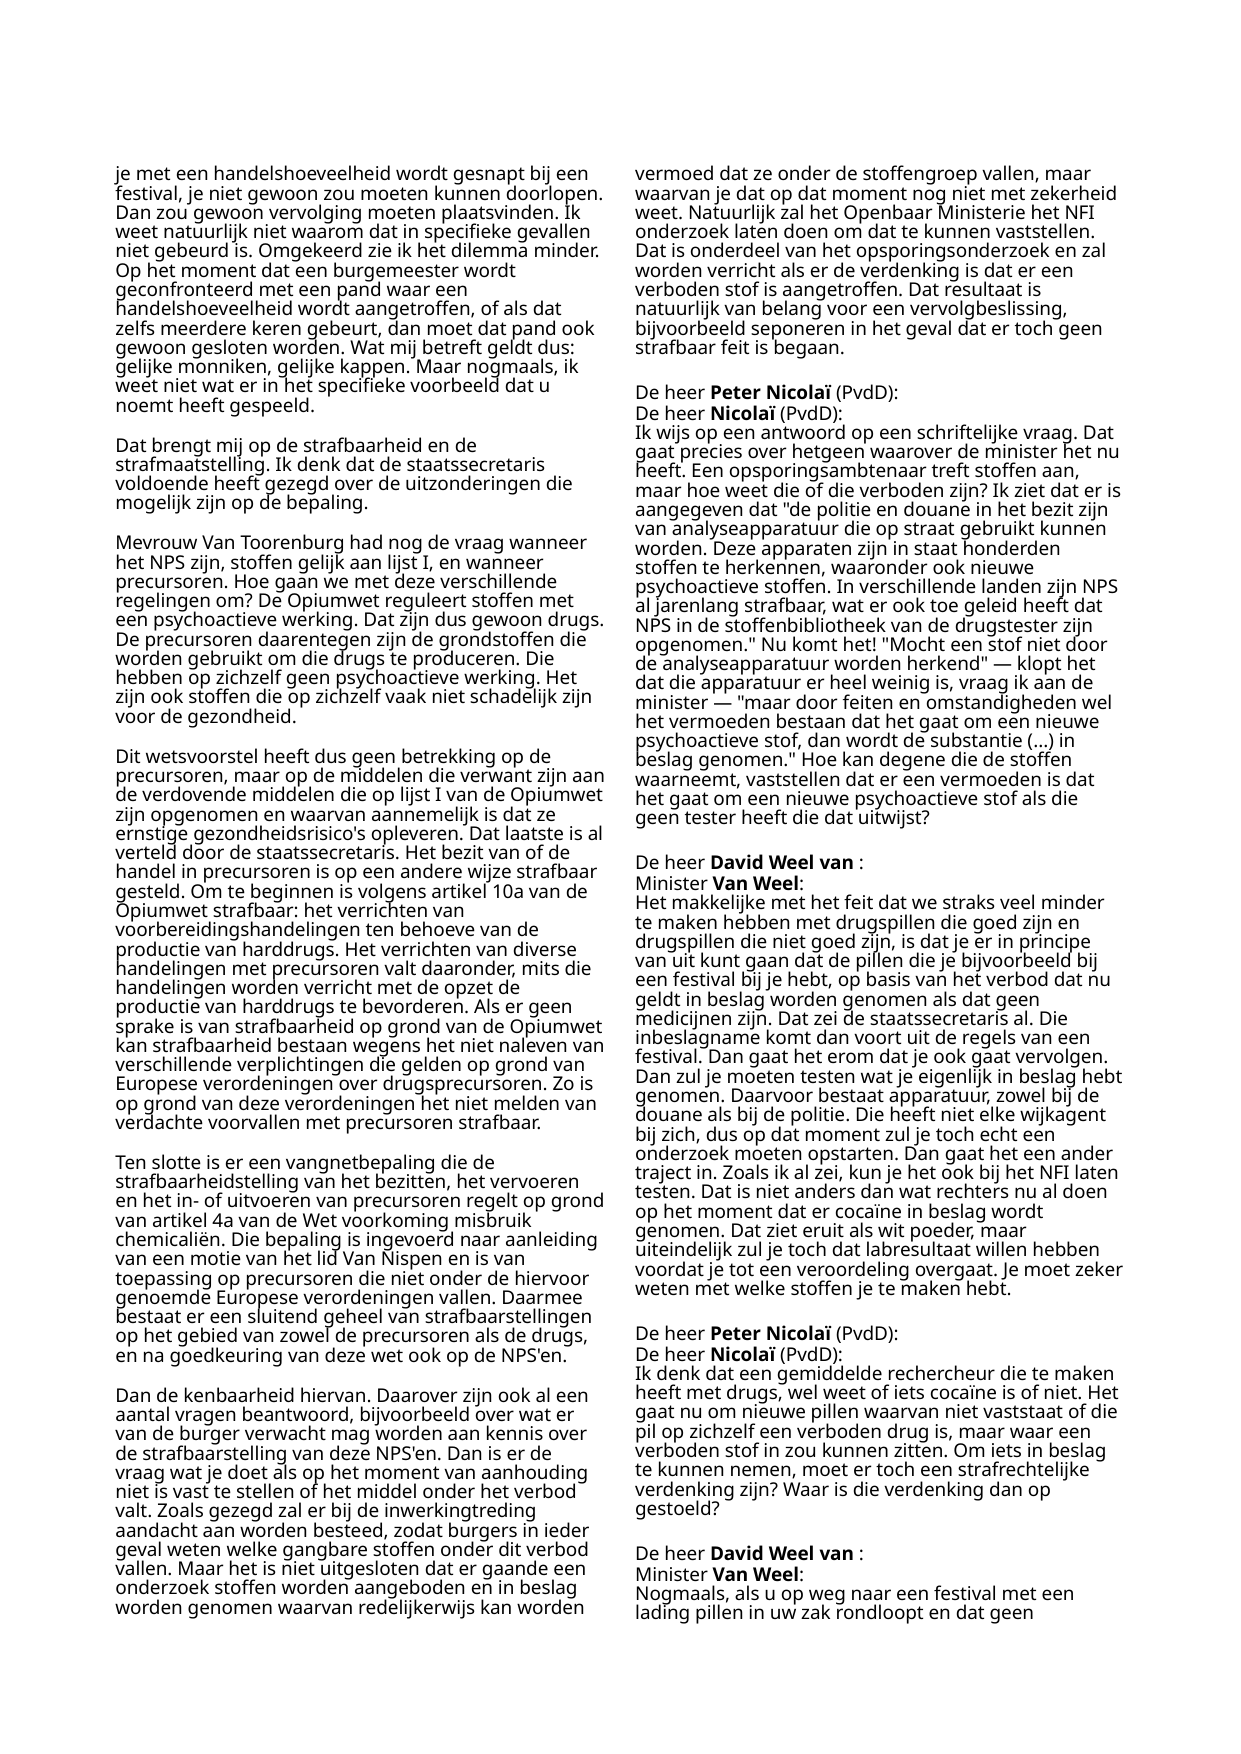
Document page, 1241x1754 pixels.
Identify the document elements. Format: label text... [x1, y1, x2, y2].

text Nogmaals, als u op weg naar een festival met een lading pillen in uw zak rondloopt en dat geen [635, 1585, 1125, 1623]
text Het makkelijke met het feit dat we straks veel minder te maken hebben met drugspillen die goed zijn en drugspillen die niet goed zijn, is dat je er in principe van uit kunt gaan dat de pillen die je bijvoorbeeld bij een festival bij je hebt, op basis van het verbod dat nu geldt in beslag worden genomen als dat geen medicijnen zijn. Dat zei de staatssecretaris al. Die inbeslagname komt dan voort uit de regels van een festival. Dan gaat het erom dat je ook gaat vervolgen. Dan zul je moeten testen wat je eigenlijk in beslag hebt genomen. Daarvoor bestaat apparatuur, zowel bij de douane als bij de politie. Die heeft niet elke wijkagent bij zich, dus op dat moment zul je toch echt een onderzoek moeten opstarten. Dan gaat het een ander traject in. Zoals ik al zei, kun je het ook bij het NFI laten testen. Dat is niet anders dan wat rechters nu al doen op het moment dat er cocaïne in beslag wordt genomen. Dat ziet eruit als wit poeder, maar uiteindelijk zul je toch dat labresultaat willen hebben voordat je tot een veroordeling overgaat. Je moet zeker weten met welke stoffen je te maken hebt. [635, 894, 1125, 1299]
text Ik denk dat een gemiddelde rechercheur die te maken heeft met drugs, wel weet of iets cocaïne is of niet. Het gaat nu om nieuwe pillen waarvan niet vaststaat of die pil op zichzelf een verboden drug is, maar waar een verboden stof in zou kunnen zitten. Om iets in beslag te kunnen nemen, moet er toch een strafrechtelijke verdenking zijn? Waar is die verdenking dan op gestoeld? [635, 1365, 1125, 1519]
text De heer David Weel van : [635, 849, 1125, 875]
text Ten slotte is er een vangnetbepaling die de strafbaarheidstelling van het bezitten, het vervoeren en het in- of uitvoeren van precursoren regelt op grond van artikel 4a van de Wet voorkoming misbruik chemicaliën. Die bepaling is ingevoerd naar aanleiding van een motie van het lid Van Nispen en is van toepassing op precursoren die niet onder de hiervoor genoemde Europese verordeningen vallen. Daarmee bestaat er een sluitend geheel van strafbaarstellingen op het gebied van zowel de precursoren als de drugs, en na goedkeuring van deze wet ook op de NPS'en. [115, 1154, 605, 1366]
text vermoed dat ze onder de stoffengroep vallen, maar waarvan je dat op dat moment nog niet met zekerheid weet. Natuurlijk zal het Openbaar Ministerie het NFI onderzoek laten doen om dat te kunnen vaststellen. Dat is onderdeel van het opsporingsonderzoek en zal worden verricht als er de verdenking is dat er een verboden stof is aangetroffen. Dat resultaat is natuurlijk van belang voor een vervolgbeslissing, bijvoorbeeld seponeren in het geval dat er toch geen strafbaar feit is begaan. [635, 165, 1125, 358]
text Dan de kenbaarheid hiervan. Daarover zijn ook al een aantal vragen beantwoord, bijvoorbeeld over wat er van de burger verwacht mag worden aan kennis over de strafbaarstelling van deze NPS'en. Dan is er de vraag wat je doet als op het moment van aanhouding niet is vast te stellen of het middel onder het verbod valt. Zoals gezegd zal er bij de inwerkingtreding aandacht aan worden besteed, zodat burgers in ieder geval weten welke gangbare stoffen onder dit verbod vallen. Maar het is niet uitgesloten dat er gaande een onderzoek stoffen worden aangeboden en in beslag worden genomen waarvan redelijkerwijs kan worden [115, 1387, 605, 1618]
text Dit wetsvoorstel heeft dus geen betrekking op de precursoren, maar op de middelen die verwant zijn aan de verdovende middelen die op lijst I van de Opiumwet zijn opgenomen en waarvan aannemelijk is dat ze ernstige gezondheidsrisico's opleveren. Dat laatste is al verteld door de staatssecretaris. Het bezit van of de handel in precursoren is op een andere wijze strafbaar gesteld. Om te beginnen is volgens artikel 10a van de Opiumwet strafbaar: het verrichten van voorbereidingshandelingen ten behoeve van de productie van harddrugs. Het verrichten van diverse handelingen met precursoren valt daaronder, mits die handelingen worden verricht met de opzet de productie van harddrugs te bevorderen. Als er geen sprake is van strafbaarheid op grond van de Opiumwet kan strafbaarheid bestaan wegens het niet naleven van verschillende verplichtingen die gelden op grond van Europese verordeningen over drugsprecursoren. Zo is op grond van deze verordeningen het niet melden van verdachte voorvallen met precursoren strafbaar. [115, 748, 605, 1133]
text De heer Peter Nicolaï (PvdD): [635, 379, 1125, 404]
text Dat brengt mij op de strafbaarheid en de strafmaatstelling. Ik denk dat de staatssecretaris voldoende heeft gezegd over de uitzonderingen die mogelijk zijn op de bepaling. [115, 437, 605, 514]
text De heer Nicolaï (PvdD): [635, 404, 1125, 424]
text Mevrouw Van Toorenburg had nog de vraag wanneer het NPS zijn, stoffen gelijk aan lijst I, en wanneer precursoren. Hoe gaan we met deze verschillende regelingen om? De Opiumwet reguleert stoffen met een psychoactieve werking. Dat zijn dus gewoon drugs. De precursoren daarentegen zijn de grondstoffen die worden gebruikt om die drugs te produceren. Die hebben op zichzelf geen psychoactieve werking. Het zijn ook stoffen die op zichzelf vaak niet schadelijk zijn voor de gezondheid. [115, 534, 605, 727]
text De heer Peter Nicolaï (PvdD): [635, 1320, 1125, 1346]
text De heer David Weel van : [635, 1540, 1125, 1566]
text Minister Van Weel: [635, 1566, 1125, 1585]
text Minister Van Weel: [635, 875, 1125, 894]
text Ik wijs op een antwoord op een schriftelijke vraag. Dat gaat precies over hetgeen waarover de minister het nu heeft. Een opsporingsambtenaar treft stoffen aan, maar hoe weet die of die verboden zijn? Ik ziet dat er is aangegeven dat "de politie en douane in het bezit zijn van analyseapparatuur die op straat gebruikt kunnen worden. Deze apparaten zijn in staat honderden stoffen te herkennen, waaronder ook nieuwe psychoactieve stoffen. In verschillende landen zijn NPS al jarenlang strafbaar, wat er ook toe geleid heeft dat NPS in de stoffenbibliotheek van de drugstester zijn opgenomen." Nu komt het! "Mocht een stof niet door de analyseapparatuur worden herkend" — klopt het dat die apparatuur er heel weinig is, vraag ik aan de minister — "maar door feiten en omstandigheden wel het vermoeden bestaan dat het gaat om een nieuwe psychoactieve stof, dan wordt de substantie (...) in beslag genomen." Hoe kan degene die de stoffen waarneemt, vaststellen dat er een vermoeden is dat het gaat om een nieuwe psychoactieve stof als die geen tester heeft die dat uitwijst? [635, 424, 1125, 828]
text De heer Nicolaï (PvdD): [635, 1346, 1125, 1365]
text je met een handelshoeveelheid wordt gesnapt bij een festival, je niet gewoon zou moeten kunnen doorlopen. Dan zou gewoon vervolging moeten plaatsvinden. Ik weet natuurlijk niet waarom dat in specifieke gevallen niet gebeurd is. Omgekeerd zie ik het dilemma minder. Op het moment dat een burgemeester wordt geconfronteerd met een pand waar een handelshoeveelheid wordt aangetroffen, of als dat zelfs meerdere keren gebeurt, dan moet dat pand ook gewoon gesloten worden. Wat mij betreft geldt dus: gelijke monniken, gelijke kappen. Maar nogmaals, ik weet niet wat er in het specifieke voorbeeld dat u noemt heeft gespeeld. [115, 165, 605, 416]
